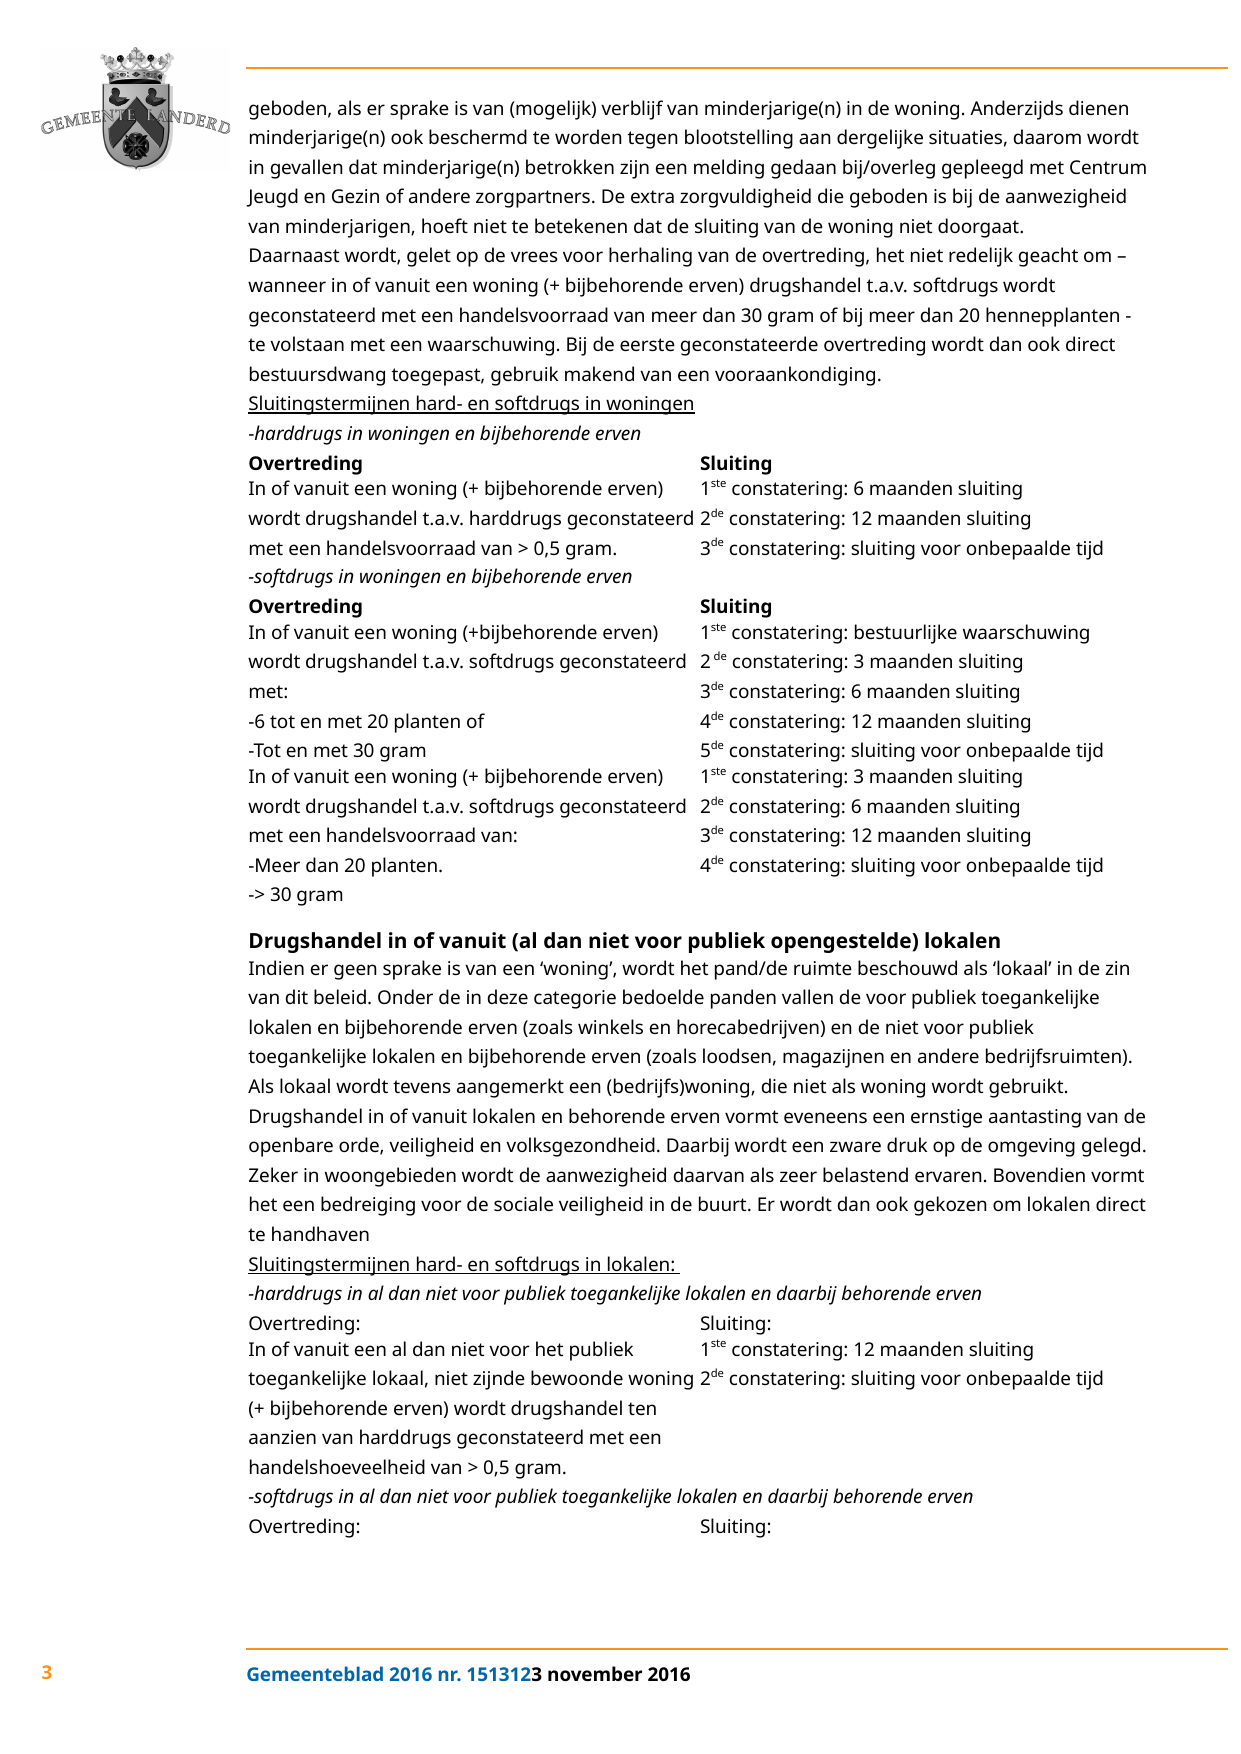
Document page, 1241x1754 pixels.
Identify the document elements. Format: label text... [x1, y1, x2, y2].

text -softdrugs in woningen en bijbehorende erven [248, 564, 1152, 589]
table_cell In of vanuit een al dan niet voor het publiek toegankelijke lokaal, niet zijnde bewoonde woning (+ bijbehorende erven) wordt drugshandel ten aanzien van harddrugs geconstateerd met een handelshoeveelheid van > 0,5 gram. [248, 1336, 700, 1480]
table_header Sluiting [700, 594, 1152, 619]
table_header Sluiting [700, 450, 1152, 476]
table_cell In of vanuit een woning (+ bijbehorende erven) wordt drugshandel t.a.v. harddrugs geconstateerd met een handelsvoorraad van > 0,5 gram. [248, 476, 700, 561]
table_cell In of vanuit een woning (+bijbehorende erven) wordt drugshandel t.a.v. softdrugs geconstateerd met: -6 tot en met 20 planten of -Tot en met 30 gram [248, 619, 700, 763]
text Drugshandel in of vanuit (al dan niet voor publiek opengestelde) lokalen [248, 927, 1152, 955]
picture [41, 47, 231, 172]
table_header Sluiting: [700, 1310, 1152, 1336]
text -softdrugs in al dan niet voor publiek toegankelijke lokalen en daarbij behorende erven [248, 1483, 1152, 1509]
text Sluitingstermijnen hard- en softdrugs in lokalen: [248, 1251, 1152, 1277]
table_cell 1ste constatering: 6 maanden sluiting 2de constatering: 12 maanden sluiting 3de constatering: sluiting voor onbepaalde tijd [700, 476, 1152, 561]
text geboden, als er sprake is van (mogelijk) verblijf van minderjarige(n) in de woning. Anderzijds dienen minderjarige(n) ook beschermd te worden tegen blootstelling aan dergelijke situaties, daarom wordt in gevallen dat minderjarige(n) betrokken zijn een melding gedaan bij/overleg gepleegd met Centrum Jeugd en Gezin of andere zorgpartners. De extra zorgvuldigheid die geboden is bij de aanwezigheid van minderjarigen, hoeft niet te betekenen dat de sluiting van de woning niet doorgaat. [248, 95, 1152, 239]
table_header Overtreding: [248, 1310, 700, 1336]
text Drugshandel in of vanuit lokalen en behorende erven vormt eveneens een ernstige aantasting van de openbare orde, veiligheid en volksgezondheid. Daarbij wordt een zware druk op de omgeving gelegd. Zeker in woongebieden wordt de aanwezigheid daarvan als zeer belastend ervaren. Bovendien vormt het een bedreiging voor de sociale veiligheid in de buurt. Er wordt dan ook gekozen om lokalen direct te handhaven [248, 1103, 1152, 1247]
table_cell 1ste constatering: 12 maanden sluiting 2de constatering: sluiting voor onbepaalde tijd [700, 1336, 1152, 1480]
text -harddrugs in al dan niet voor publiek toegankelijke lokalen en daarbij behorende erven [248, 1280, 1152, 1306]
text Daarnaast wordt, gelet op de vrees voor herhaling van de overtreding, het niet redelijk geacht om – wanneer in of vanuit een woning (+ bijbehorende erven) drugshandel t.a.v. softdrugs wordt geconstateerd met een handelsvoorraad van meer dan 30 gram of bij meer dan 20 hennepplanten - te volstaan met een waarschuwing. Bij de eerste geconstateerde overtreding wordt dan ook direct bestuursdwang toegepast, gebruik makend van een vooraankondiging. [248, 243, 1152, 387]
table_header Overtreding [248, 594, 700, 619]
text Indien er geen sprake is van een ‘woning’, wordt het pand/de ruimte beschouwd als ‘lokaal’ in de zin van dit beleid. Onder de in deze categorie bedoelde panden vallen de voor publiek toegankelijke lokalen en bijbehorende erven (zoals winkels en horecabedrijven) en de niet voor publiek toegankelijke lokalen en bijbehorende erven (zoals loodsen, magazijnen en andere bedrijfsruimten). Als lokaal wordt tevens aangemerkt een (bedrijfs)woning, die niet als woning wordt gebruikt. [248, 955, 1152, 1099]
table_cell 1ste constatering: 3 maanden sluiting 2de constatering: 6 maanden sluiting 3de constatering: 12 maanden sluiting 4de constatering: sluiting voor onbepaalde tijd [700, 763, 1152, 907]
table_header Sluiting: [700, 1513, 1152, 1538]
text Sluitingstermijnen hard- en softdrugs in woningen [248, 391, 1152, 416]
table_cell 1ste constatering: bestuurlijke waarschuwing 2 de constatering: 3 maanden sluiting 3de constatering: 6 maanden sluiting 4de constatering: 12 maanden sluiting 5de constatering: sluiting voor onbepaalde tijd [700, 619, 1152, 763]
table_header Overtreding [248, 450, 700, 476]
table_header Overtreding: [248, 1513, 700, 1538]
text -harddrugs in woningen en bijbehorende erven [248, 420, 1152, 446]
table_cell In of vanuit een woning (+ bijbehorende erven) wordt drugshandel t.a.v. softdrugs geconstateerd met een handelsvoorraad van: -Meer dan 20 planten. -> 30 gram [248, 763, 700, 907]
